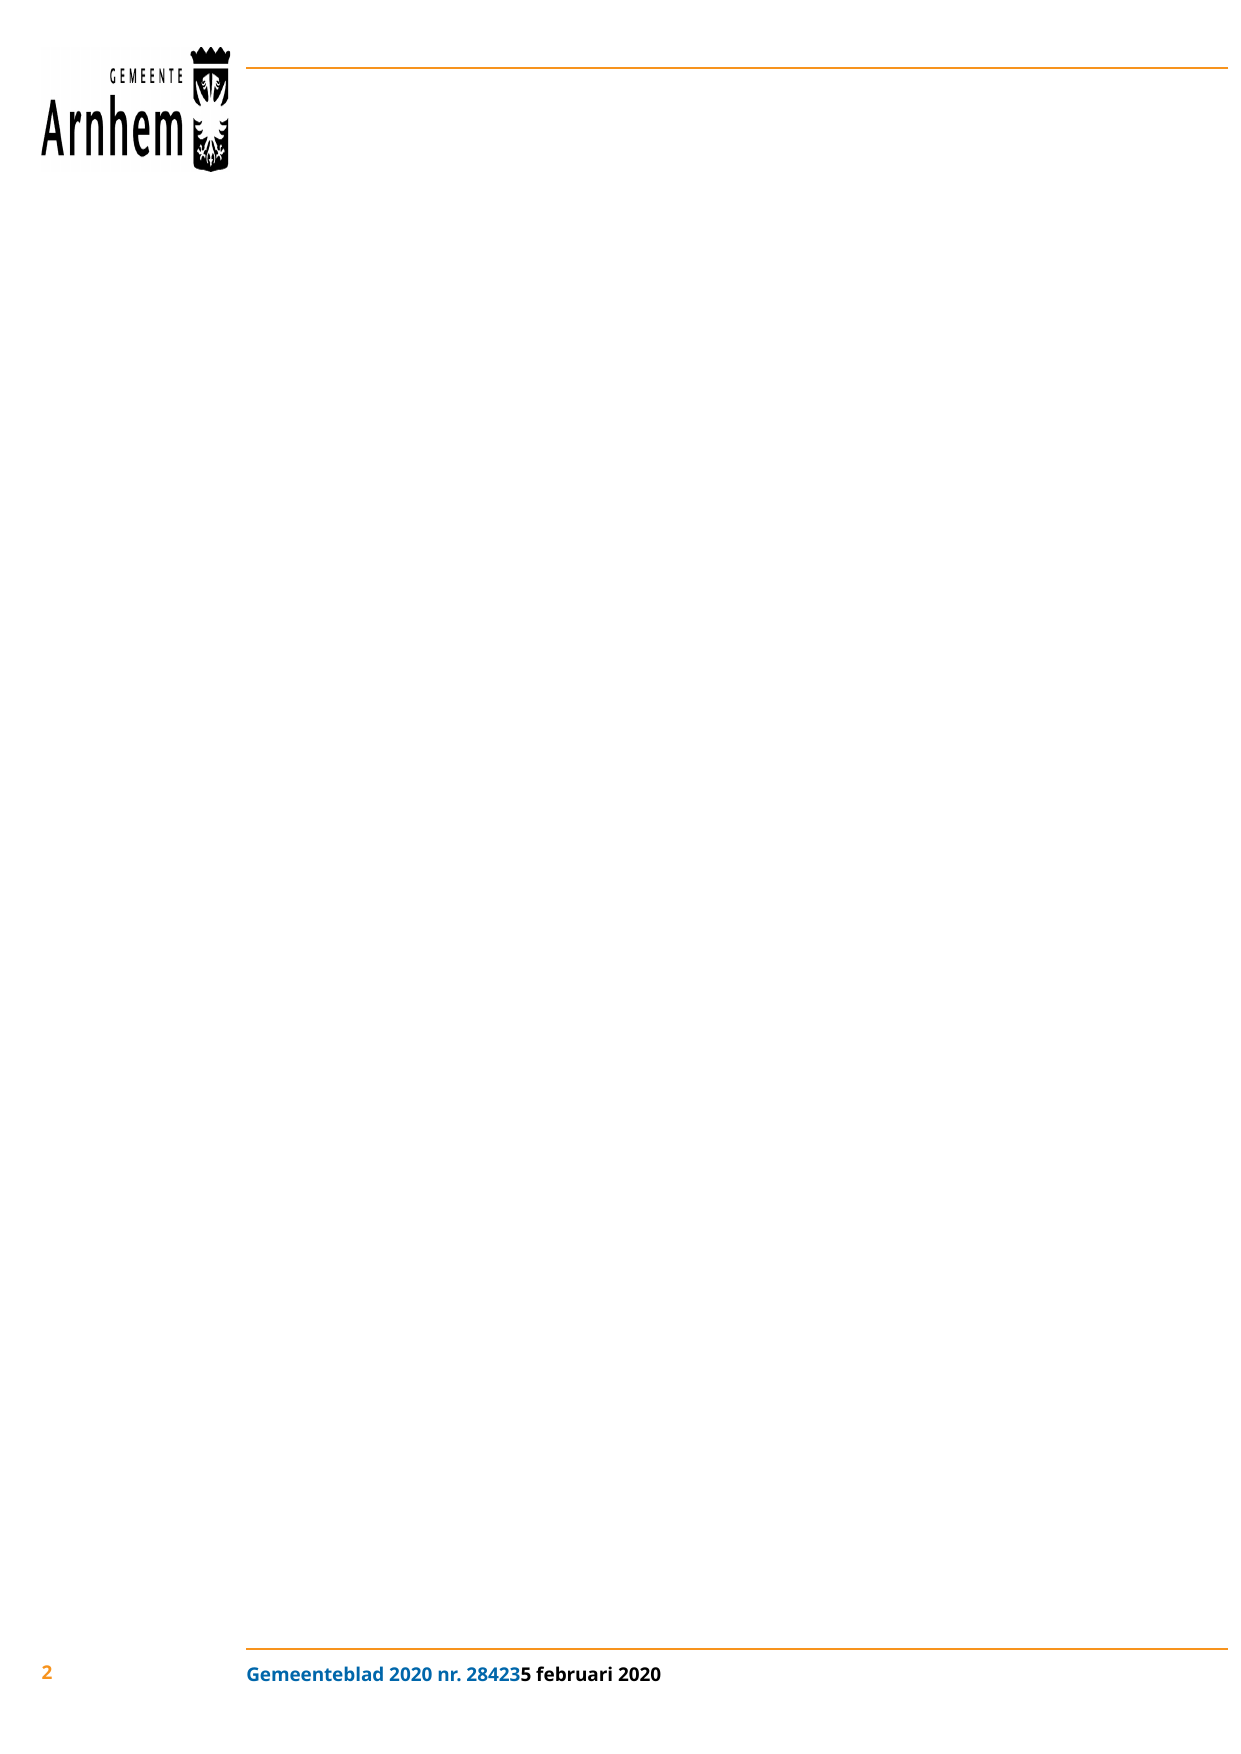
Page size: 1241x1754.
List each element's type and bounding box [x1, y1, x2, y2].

picture [41, 47, 231, 172]
